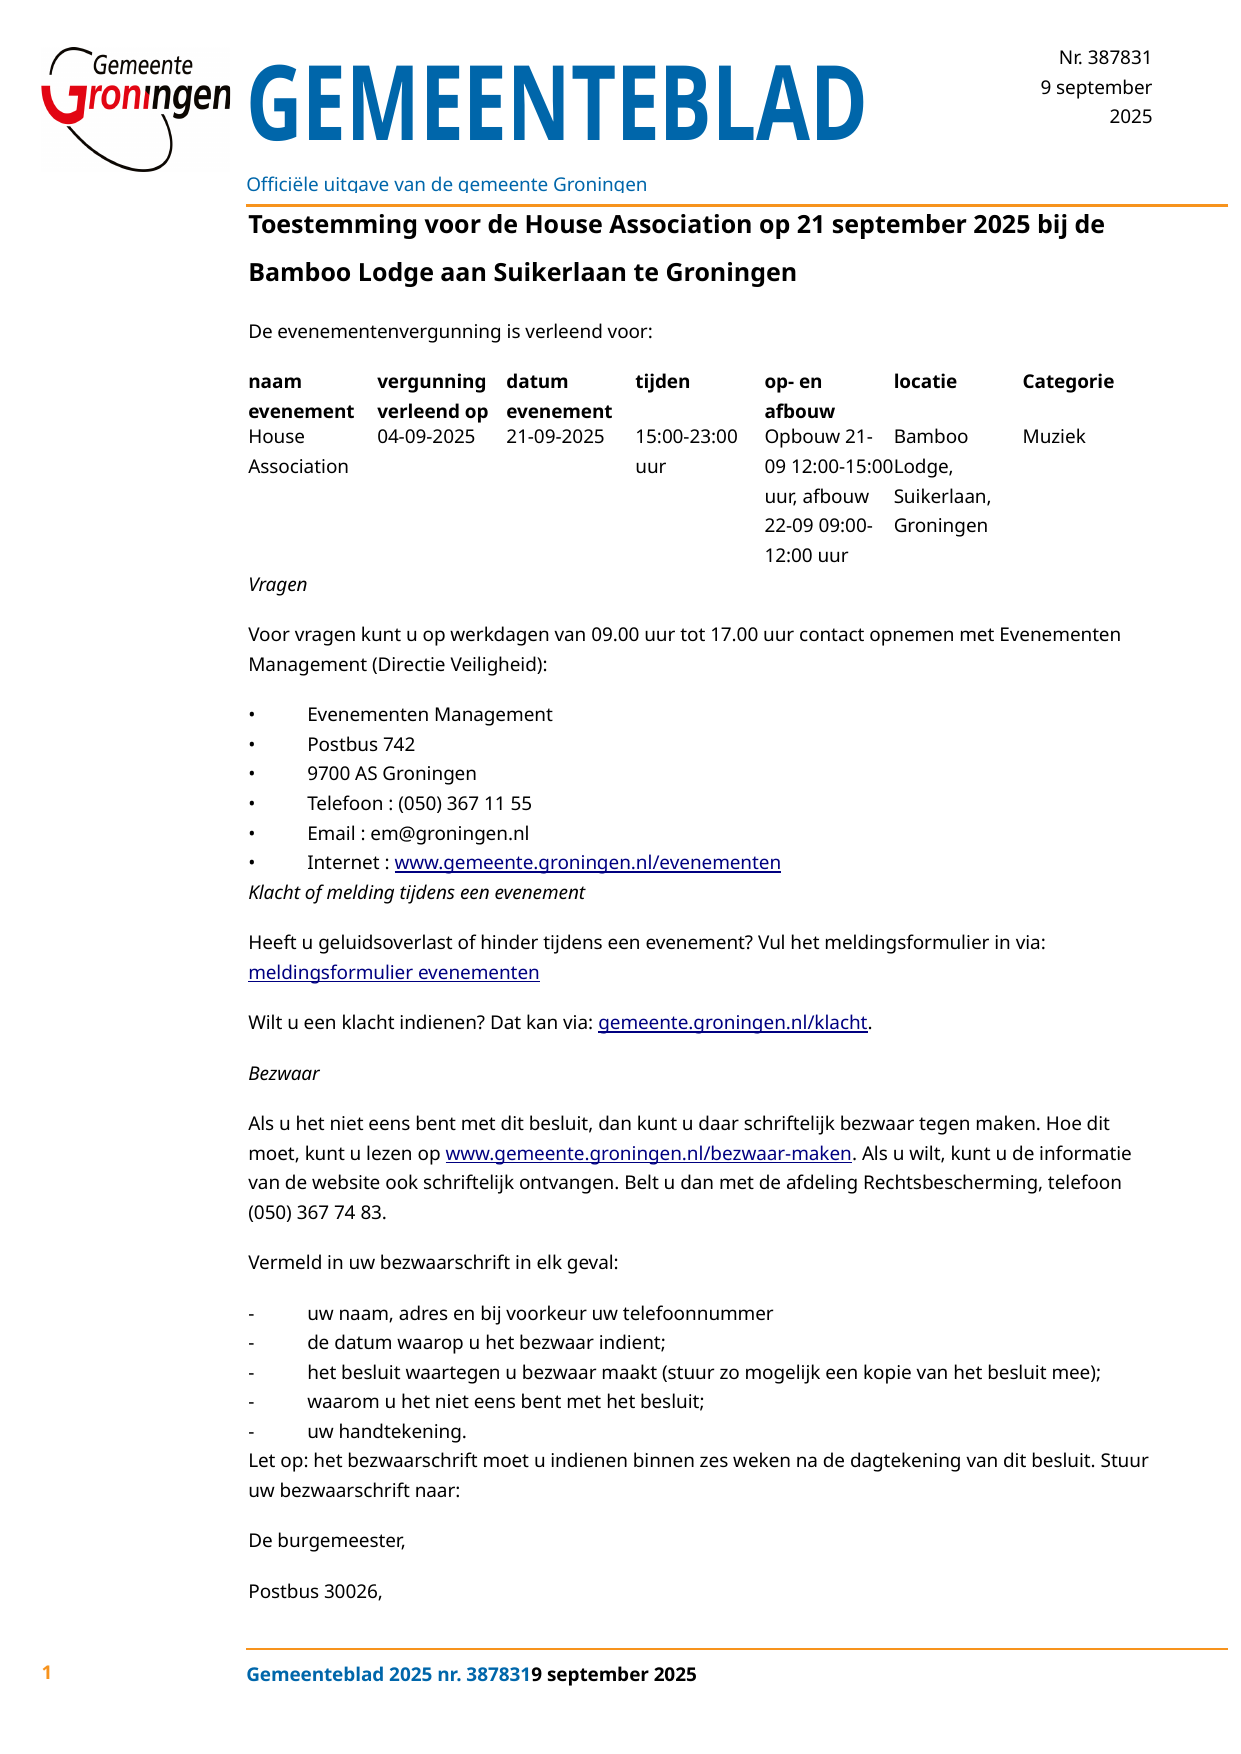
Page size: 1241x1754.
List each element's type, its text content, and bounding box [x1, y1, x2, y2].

text De evenementenvergunning is verleend voor: [248, 318, 1152, 344]
list Postbus 742 [248, 731, 1152, 757]
text Vermeld in uw bezwaarschrift in elk geval: [248, 1249, 1152, 1275]
text De burgemeester, [248, 1528, 1152, 1553]
table_cell 04-09-2025 [377, 424, 506, 568]
list waarom u het niet eens bent met het besluit; [248, 1388, 1152, 1414]
text Heeft u geluidsoverlast of hinder tijdens een evenement? Vul het meldingsformulier in via: meldingsformulier evenementen [248, 929, 1152, 985]
text Klacht of melding tijdens een evenement [248, 879, 1152, 905]
list Internet : www.gemeente.groningen.nl/evenementen [248, 849, 1152, 875]
table_header locatie [894, 369, 1022, 424]
table_cell 21-09-2025 [506, 424, 635, 568]
list het besluit waartegen u bezwaar maakt (stuur zo mogelijk een kopie van het besluit mee); [248, 1359, 1152, 1385]
text Let op: het bezwaarschrift moet u indienen binnen zes weken na de dagtekening van dit besluit. Stuur uw bezwaarschrift naar: [248, 1448, 1152, 1503]
table_cell Bamboo Lodge, Suikerlaan, Groningen [894, 424, 1022, 568]
text Postbus 30026, [248, 1578, 1152, 1604]
list de datum waarop u het bezwaar indient; [248, 1329, 1152, 1355]
table_header tijden [635, 369, 764, 424]
list 9700 AS Groningen [248, 761, 1152, 786]
table_cell 15:00-23:00 uur [635, 424, 764, 568]
text Als u het niet eens bent met dit besluit, dan kunt u daar schriftelijk bezwaar tegen maken. Hoe dit moet, kunt u lezen op www.gemeente.groningen.nl/bezwaar-maken. Als u wilt, kunt u de informatie van de website ook schriftelijk ontvangen. Belt u dan met de afdeling Rechtsbescherming, telefoon (050) 367 74 83. [248, 1110, 1152, 1225]
table_cell House Association [248, 424, 377, 568]
list Email : em@groningen.nl [248, 820, 1152, 846]
text Wilt u een klacht indienen? Dat kan via: gemeente.groningen.nl/klacht. [248, 1009, 1152, 1035]
text Bezwaar [248, 1060, 1152, 1086]
picture [41, 47, 231, 172]
table_cell Muziek [1023, 424, 1152, 568]
list uw naam, adres en bij voorkeur uw telefoonnummer [248, 1300, 1152, 1326]
text Voor vragen kunt u op werkdagen van 09.00 uur tot 17.00 uur contact opnemen met Evenementen Management (Directie Veiligheid): [248, 621, 1152, 677]
table_header datum evenement [506, 369, 635, 424]
table_header Categorie [1023, 369, 1152, 424]
list Evenementen Management [248, 701, 1152, 727]
table_header op- en afbouw [764, 369, 893, 424]
table_header vergunning verleend op [377, 369, 506, 424]
list Telefoon : (050) 367 11 55 [248, 790, 1152, 816]
list uw handtekening. [248, 1418, 1152, 1444]
table_cell Opbouw 21-09 12:00-15:00 uur, afbouw 22-09 09:00-12:00 uur [764, 424, 893, 568]
text Vragen [248, 571, 1152, 597]
text Toestemming voor de House Association op 21 september 2025 bij de Bamboo Lodge aan Suikerlaan te Groningen [248, 207, 1152, 288]
table_header naam evenement [248, 369, 377, 424]
